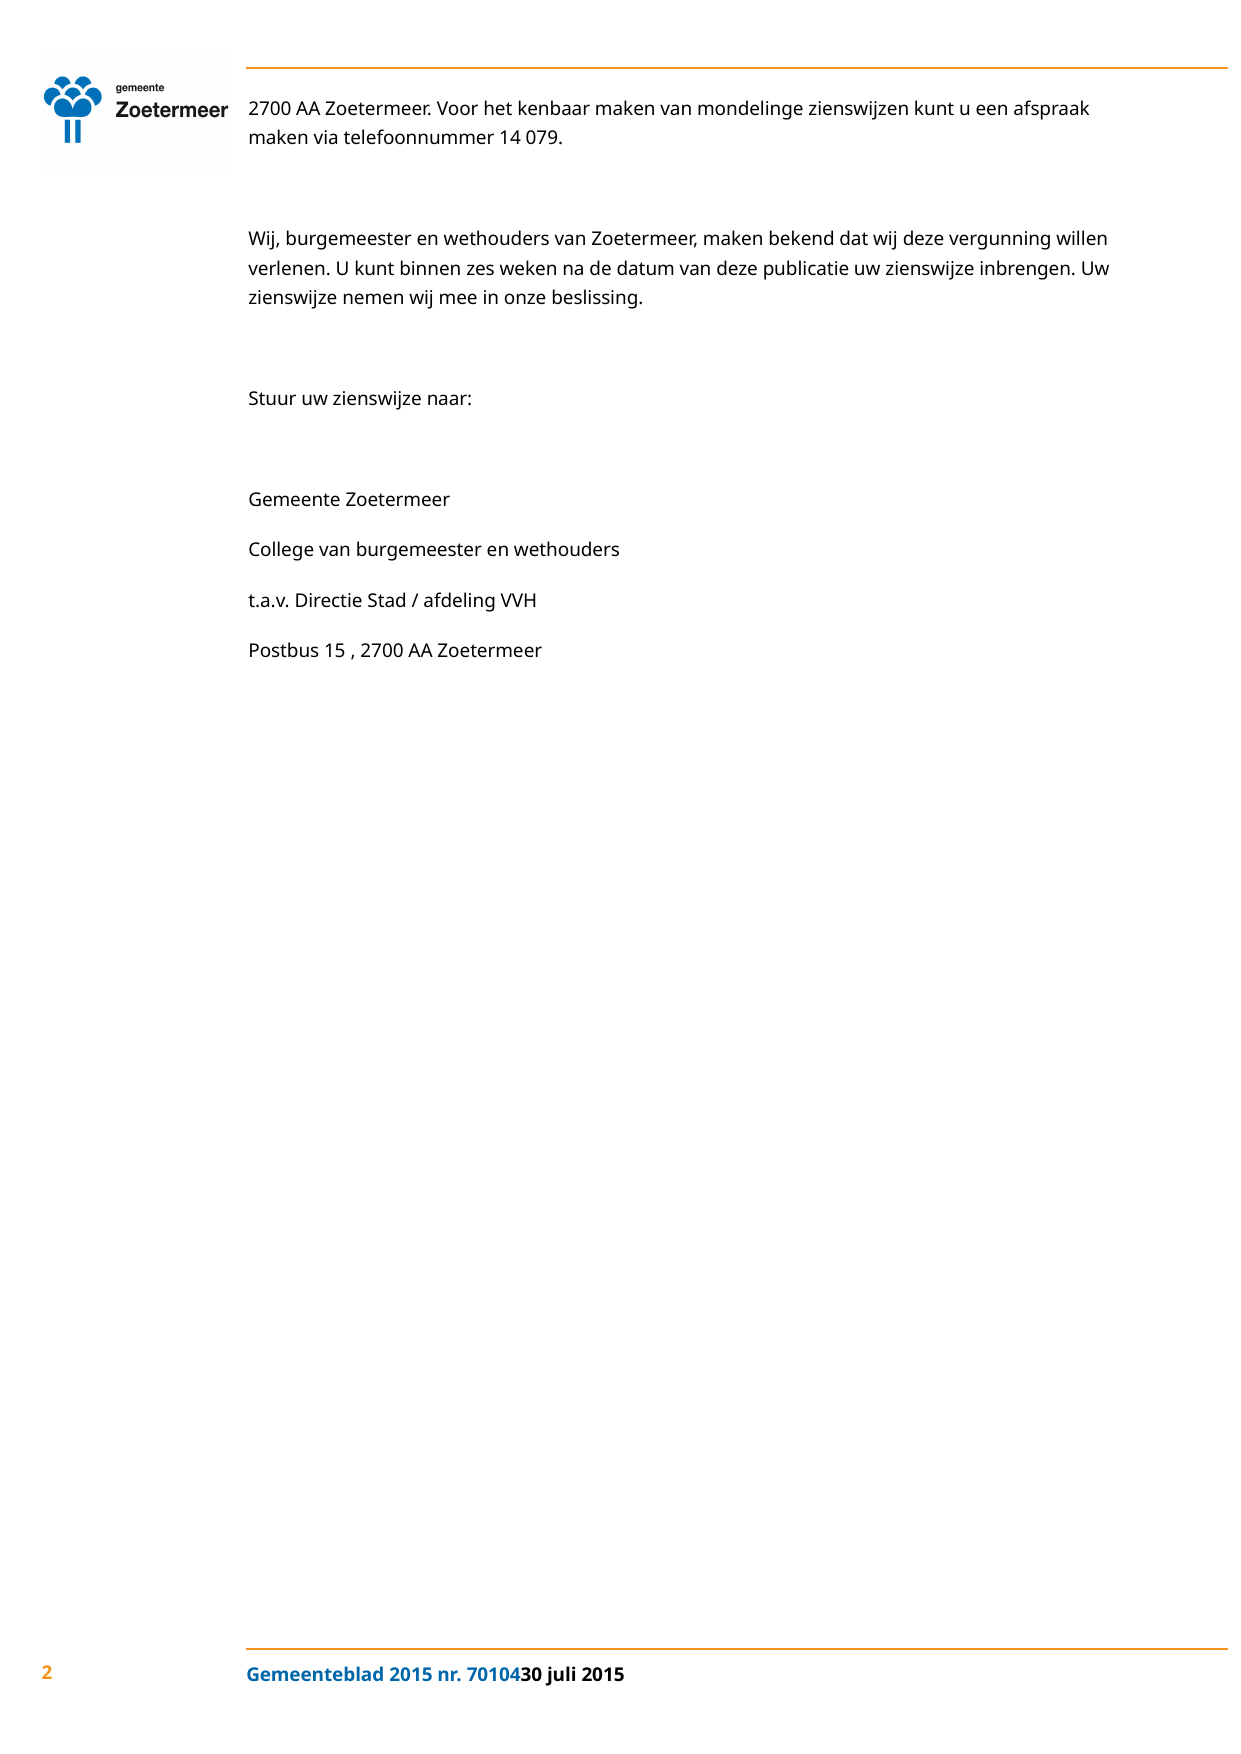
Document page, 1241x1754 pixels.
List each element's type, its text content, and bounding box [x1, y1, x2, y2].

text Wij, burgemeester en wethouders van Zoetermeer, maken bekend dat wij deze vergunning willen verlenen. U kunt binnen zes weken na de datum van deze publicatie uw zienswijze inbrengen. Uw zienswijze nemen wij mee in onze beslissing. [248, 225, 1152, 310]
text 2700 AA Zoetermeer. Voor het kenbaar maken van mondelinge zienswijzen kunt u een afspraak maken via telefoonnummer 14 079. [248, 95, 1152, 150]
text t.a.v. Directie Stad / afdeling VVH [248, 587, 1152, 613]
picture [41, 47, 231, 172]
text Stuur uw zienswijze naar: [248, 385, 1152, 411]
text Gemeente Zoetermeer [248, 486, 1152, 512]
text Postbus 15 , 2700 AA Zoetermeer [248, 637, 1152, 663]
text College van burgemeester en wethouders [248, 536, 1152, 562]
